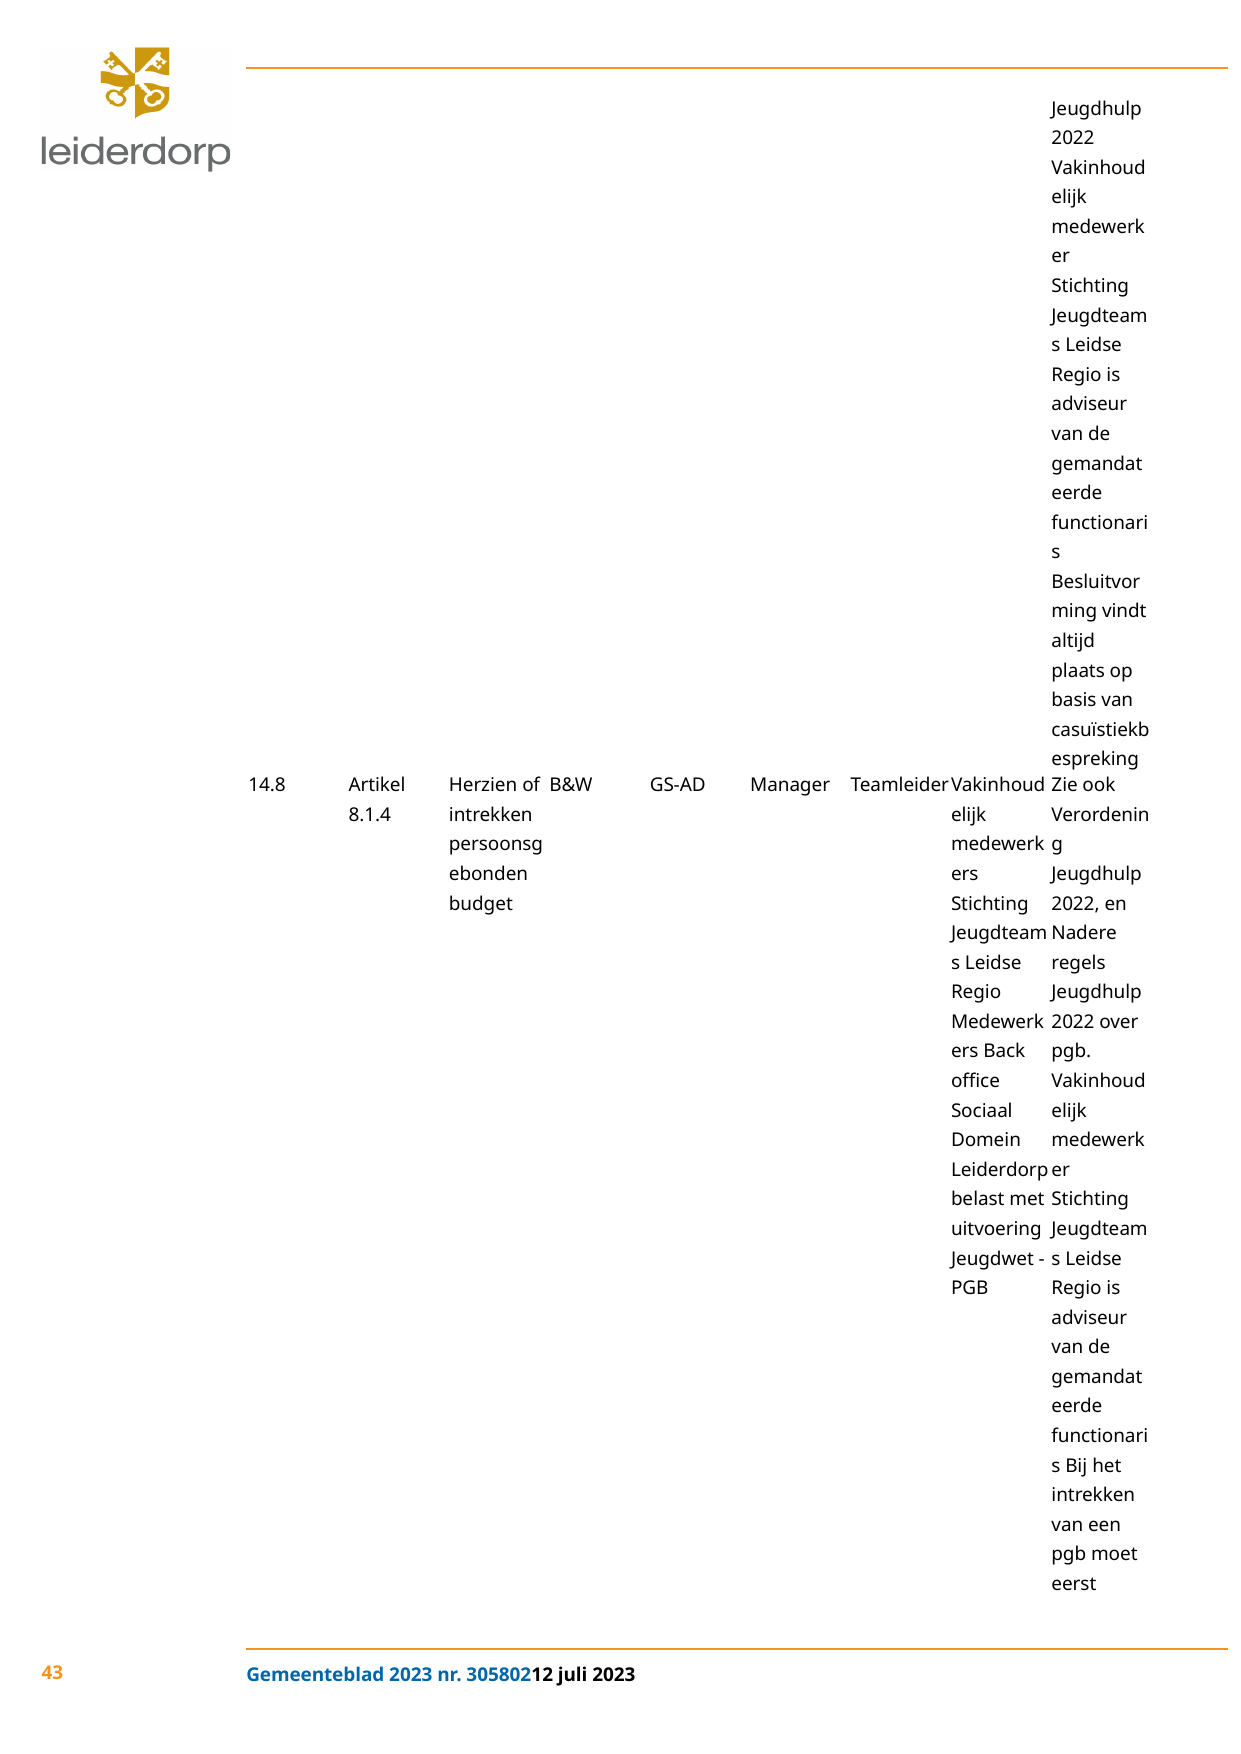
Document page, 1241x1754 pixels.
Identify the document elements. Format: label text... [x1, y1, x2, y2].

table_cell Teamleider [850, 771, 951, 1596]
table_cell [449, 95, 549, 771]
table_cell [549, 95, 649, 771]
table_cell B&W [549, 771, 649, 1596]
picture [41, 47, 231, 172]
table_cell Herzien of intrekken persoonsgebonden budget [449, 771, 549, 1596]
table_cell GS-AD [650, 771, 750, 1596]
table_cell [850, 95, 951, 771]
table_cell Manager [750, 771, 850, 1596]
table_cell Vakinhoudelijk medewerkers Stichting Jeugdteams Leidse Regio Medewerkers Back office Sociaal Domein Leiderdorp belast met uitvoering Jeugdwet -PGB [951, 771, 1051, 1596]
table_cell Zie ook Verordening Jeugdhulp 2022, en Nadere regels Jeugdhulp 2022 over pgb. Vakinhoudelijk medewerker Stichting Jeugdteams Leidse Regio is adviseur van de gemandateerde functionaris Bij het intrekken van een pgb moet eerst [1051, 771, 1152, 1596]
table_cell [951, 95, 1051, 771]
table_cell Artikel 8.1.4 [348, 771, 449, 1596]
table_cell [248, 95, 348, 771]
table_cell [348, 95, 449, 771]
table_cell 14.8 [248, 771, 348, 1596]
table_cell Jeugdhulp 2022 Vakinhoudelijk medewerker Stichting Jeugdteams Leidse Regio is adviseur van de gemandateerde functionaris Besluitvorming vindt altijd plaats op basis van casuïstiekbespreking [1051, 95, 1152, 771]
table_cell [750, 95, 850, 771]
table_cell [650, 95, 750, 771]
